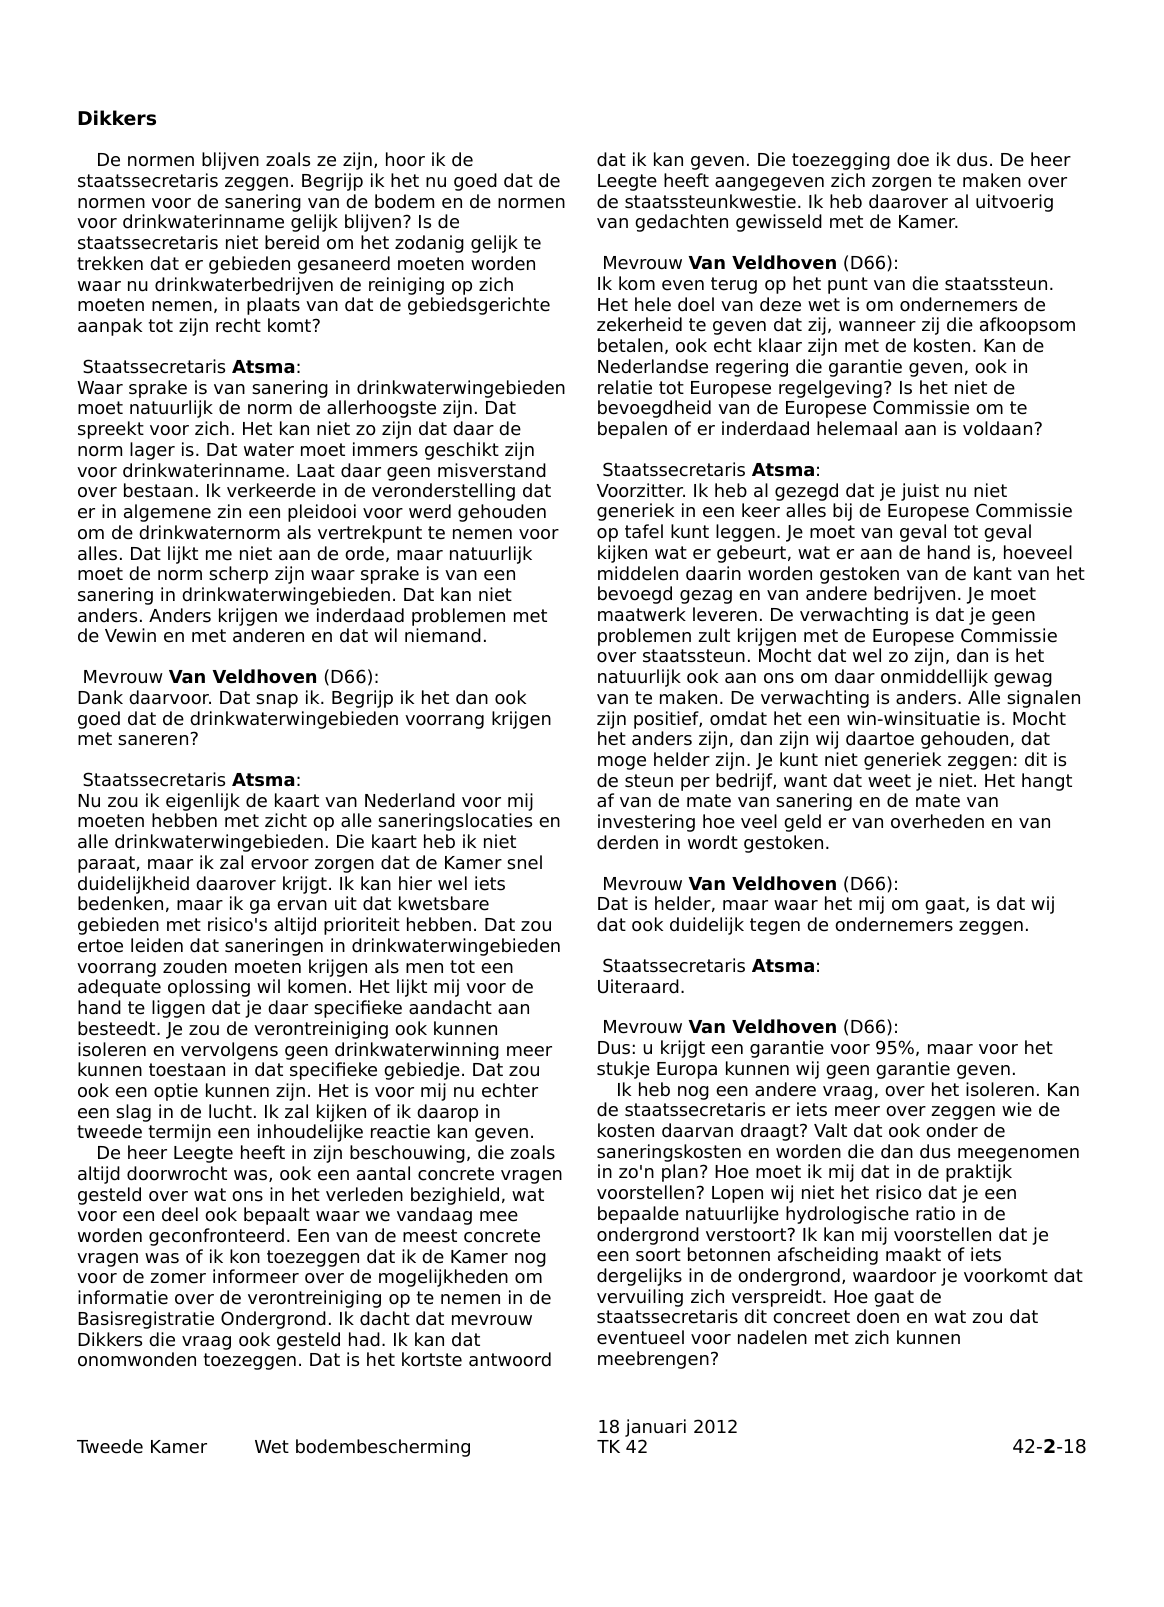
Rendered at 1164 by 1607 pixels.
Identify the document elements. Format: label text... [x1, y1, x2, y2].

text Staatssecretaris Atsma: [596, 460, 1087, 480]
text Voorzitter. Ik heb al gezegd dat je juist nu niet generiek in een keer alles bij de Europese Commissie op tafel kunt leggen. Je moet van geval tot geval kijken wat er gebeurt, wat er aan de hand is, hoeveel middelen daarin worden gestoken van de kant van het bevoegd gezag en van andere bedrijven. Je moet maatwerk leveren. De verwachting is dat je geen problemen zult krijgen met de Europese Commissie over staatssteun. Mocht dat wel zo zijn, dan is het natuurlijk ook aan ons om daar onmiddellijk gewag van te maken. De verwachting is anders. Alle signalen zijn positief, omdat het een win-winsituatie is. Mocht het anders zijn, dan zijn wij daartoe gehouden, dat moge helder zijn. Je kunt niet generiek zeggen: dit is de steun per bedrijf, want dat weet je niet. Het hangt af van de mate van sanering en de mate van investering hoe veel geld er van overheden en van derden in wordt gestoken. [596, 480, 1087, 853]
text Mevrouw Van Veldhoven (D66): [596, 873, 1087, 894]
text Mevrouw Van Veldhoven (D66): [596, 253, 1087, 274]
text Ik kom even terug op het punt van die staatssteun. Het hele doel van deze wet is om ondernemers de zekerheid te geven dat zij, wanneer zij die afkoopsom betalen, ook echt klaar zijn met de kosten. Kan de Nederlandse regering die garantie geven, ook in relatie tot Europese regelgeving? Is het niet de bevoegdheid van de Europese Commissie om te bepalen of er inderdaad helemaal aan is voldaan? [596, 274, 1087, 440]
text Ik heb nog een andere vraag, over het isoleren. Kan de staatssecretaris er iets meer over zeggen wie de kosten daarvan draagt? Valt dat ook onder de saneringskosten en worden die dan dus meegenomen in zo'n plan? Hoe moet ik mij dat in de praktijk voorstellen? Lopen wij niet het risico dat je een bepaalde natuurlijke hydrologische ratio in de ondergrond verstoort? Ik kan mij voorstellen dat je een soort betonnen afscheiding maakt of iets dergelijks in de ondergrond, waardoor je voorkomt dat vervuiling zich verspreidt. Hoe gaat de staatssecretaris dit concreet doen en wat zou dat eventueel voor nadelen met zich kunnen meebrengen? [596, 1079, 1087, 1369]
text Dat is helder, maar waar het mij om gaat, is dat wij dat ook duidelijk tegen de ondernemers zeggen. [596, 894, 1087, 936]
text dat ik kan geven. Die toezegging doe ik dus. De heer Leegte heeft aangegeven zich zorgen te maken over de staatssteunkwestie. Ik heb daarover al uitvoerig van gedachten gewisseld met de Kamer. [596, 150, 1087, 233]
text De normen blijven zoals ze zijn, hoor ik de staatssecretaris zeggen. Begrijp ik het nu goed dat de normen voor de sanering van de bodem en de normen voor drinkwaterinname gelijk blijven? Is de staatssecretaris niet bereid om het zodanig gelijk te trekken dat er gebieden gesaneerd moeten worden waar nu drinkwaterbedrijven de reiniging op zich moeten nemen, in plaats van dat de gebiedsgerichte aanpak tot zijn recht komt? [77, 150, 567, 337]
text De heer Leegte heeft in zijn beschouwing, die zoals altijd doorwrocht was, ook een aantal concrete vragen gesteld over wat ons in het verleden bezighield, wat voor een deel ook bepaalt waar we vandaag mee worden geconfronteerd. Een van de meest concrete vragen was of ik kon toezeggen dat ik de Kamer nog voor de zomer informeer over de mogelijkheden om informatie over de verontreiniging op te nemen in de Basisregistratie Ondergrond. Ik dacht dat mevrouw Dikkers die vraag ook gesteld had. Ik kan dat onomwonden toezeggen. Dat is het kortste antwoord [77, 1143, 567, 1371]
text Staatssecretaris Atsma: [77, 357, 567, 377]
text Staatssecretaris Atsma: [596, 956, 1087, 976]
text Dank daarvoor. Dat snap ik. Begrijp ik het dan ook goed dat de drinkwaterwingebieden voorrang krijgen met saneren? [77, 688, 567, 750]
text Nu zou ik eigenlijk de kaart van Nederland voor mij moeten hebben met zicht op alle saneringslocaties en alle drinkwaterwingebieden. Die kaart heb ik niet paraat, maar ik zal ervoor zorgen dat de Kamer snel duidelijkheid daarover krijgt. Ik kan hier wel iets bedenken, maar ik ga ervan uit dat kwetsbare gebieden met risico's altijd prioriteit hebben. Dat zou ertoe leiden dat saneringen in drinkwaterwingebieden voorrang zouden moeten krijgen als men tot een adequate oplossing wil komen. Het lijkt mij voor de hand te liggen dat je daar specifieke aandacht aan besteedt. Je zou de verontreiniging ook kunnen isoleren en vervolgens geen drinkwaterwinning meer kunnen toestaan in dat specifieke gebiedje. Dat zou ook een optie kunnen zijn. Het is voor mij nu echter een slag in de lucht. Ik zal kijken of ik daarop in tweede termijn een inhoudelijke reactie kan geven. [77, 791, 567, 1143]
text Mevrouw Van Veldhoven (D66): [596, 1017, 1087, 1038]
text Mevrouw Van Veldhoven (D66): [77, 667, 567, 688]
text Dus: u krijgt een garantie voor 95%, maar voor het stukje Europa kunnen wij geen garantie geven. [596, 1038, 1087, 1079]
text Waar sprake is van sanering in drinkwaterwingebieden moet natuurlijk de norm de allerhoogste zijn. Dat spreekt voor zich. Het kan niet zo zijn dat daar de norm lager is. Dat water moet immers geschikt zijn voor drinkwaterinname. Laat daar geen misverstand over bestaan. Ik verkeerde in de veronderstelling dat er in algemene zin een pleidooi voor werd gehouden om de drinkwaternorm als vertrekpunt te nemen voor alles. Dat lijkt me niet aan de orde, maar natuurlijk moet de norm scherp zijn waar sprake is van een sanering in drinkwaterwingebieden. Dat kan niet anders. Anders krijgen we inderdaad problemen met de Vewin en met anderen en dat wil niemand. [77, 377, 567, 647]
text Uiteraard. [596, 976, 1087, 997]
text Staatssecretaris Atsma: [77, 770, 567, 791]
